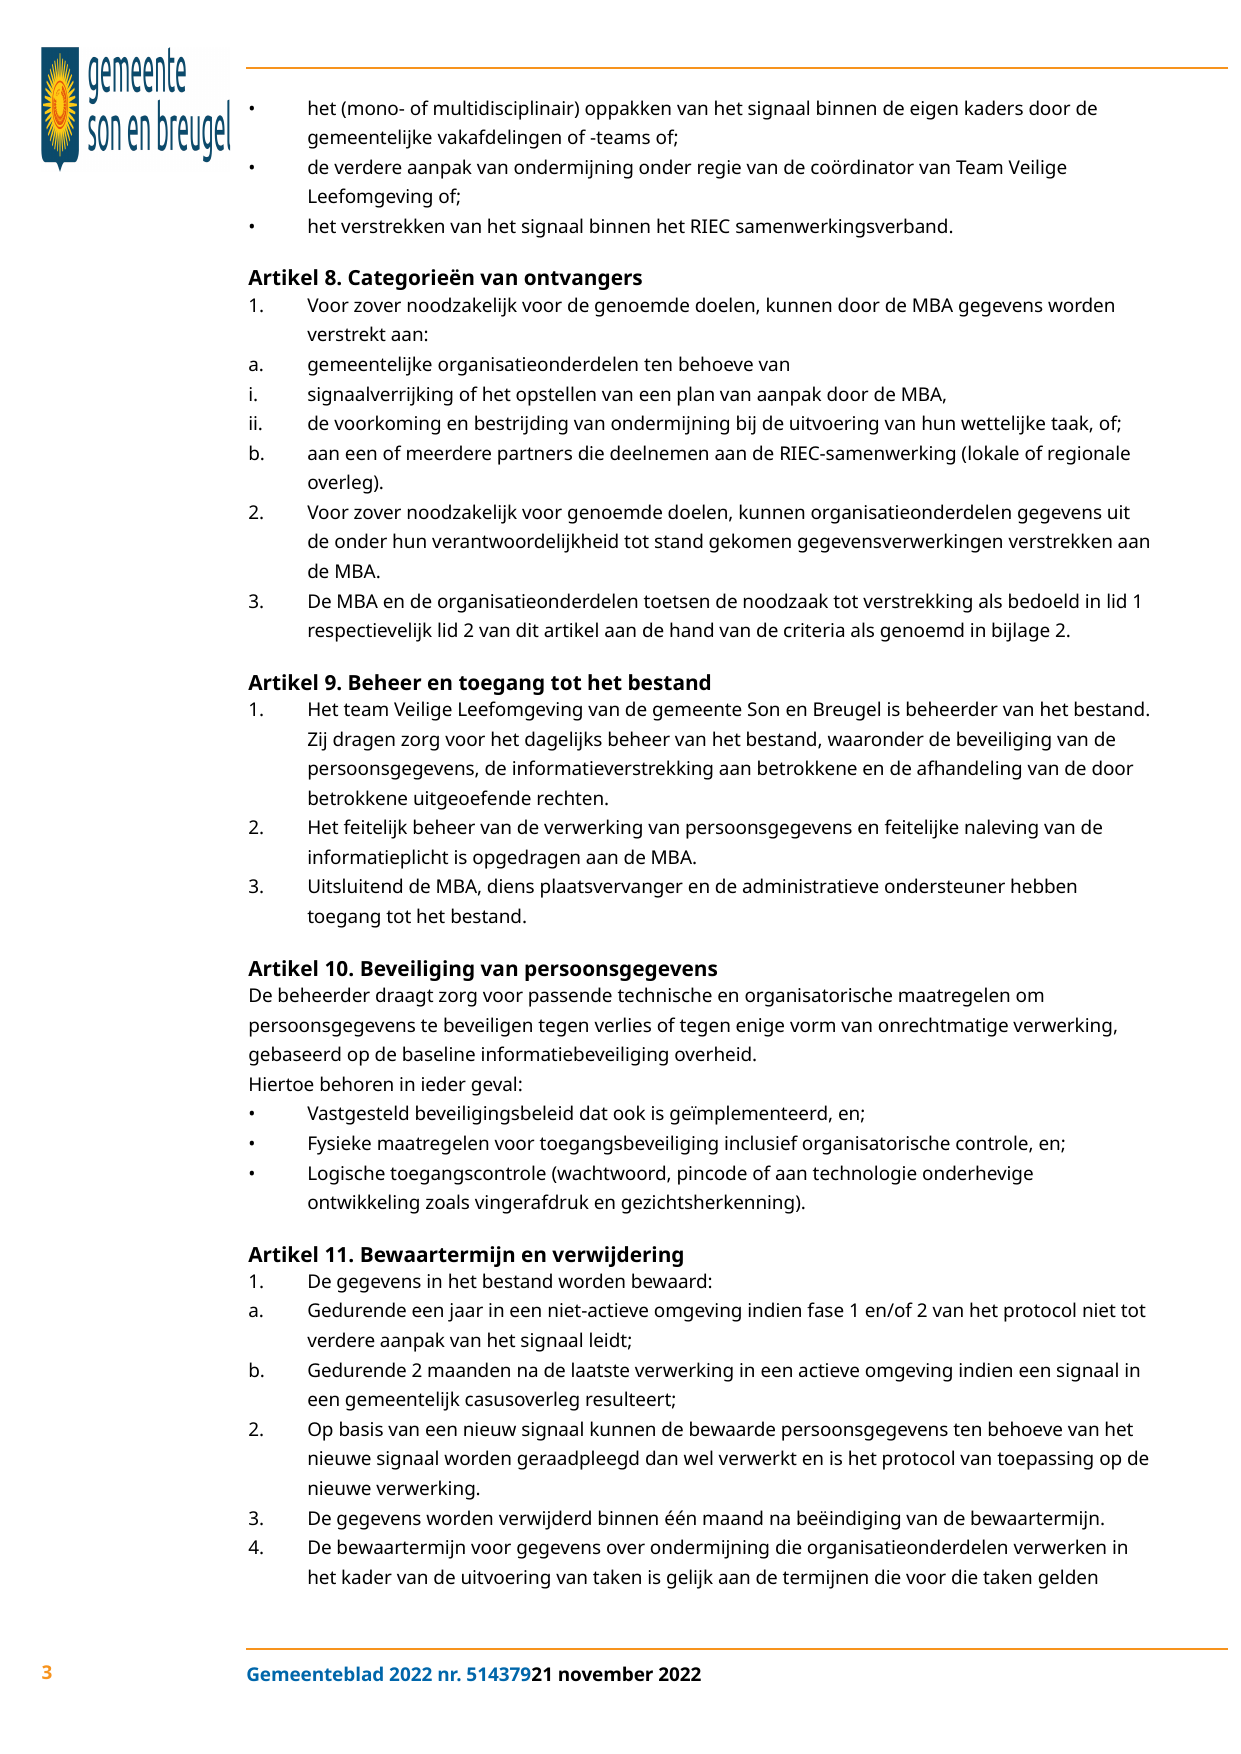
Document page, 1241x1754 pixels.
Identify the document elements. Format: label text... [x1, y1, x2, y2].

text Artikel 9. Beheer en toegang tot het bestand [248, 668, 1152, 696]
list signaalverrijking of het opstellen van een plan van aanpak door de MBA, [248, 381, 1152, 406]
list aan een of meerdere partners die deelnemen aan de RIEC-samenwerking (lokale of regionale overleg). [248, 440, 1152, 495]
list Gedurende een jaar in een niet-actieve omgeving indien fase 1 en/of 2 van het protocol niet tot verdere aanpak van het signaal leidt; [248, 1298, 1152, 1353]
text Artikel 8. Categorieën van ontvangers [248, 263, 1152, 292]
list Fysieke maatregelen voor toegangsbeveiliging inclusief organisatorische controle, en; [248, 1130, 1152, 1156]
list Op basis van een nieuw signaal kunnen de bewaarde persoonsgegevens ten behoeve van het nieuwe signaal worden geraadpleegd dan wel verwerkt en is het protocol van toepassing op de nieuwe verwerking. [248, 1416, 1152, 1501]
picture [41, 47, 231, 172]
list De gegevens in het bestand worden bewaard: [248, 1268, 1152, 1294]
list Voor zover noodzakelijk voor de genoemde doelen, kunnen door de MBA gegevens worden verstrekt aan: [248, 292, 1152, 347]
list Vastgesteld beveiligingsbeleid dat ook is geïmplementeerd, en; [248, 1101, 1152, 1126]
list De gegevens worden verwijderd binnen één maand na beëindiging van de bewaartermijn. [248, 1505, 1152, 1531]
text Artikel 11. Bewaartermijn en verwijdering [248, 1240, 1152, 1268]
list De bewaartermijn voor gegevens over ondermijning die organisatieonderdelen verwerken in het kader van de uitvoering van taken is gelijk aan de termijnen die voor die taken gelden [248, 1534, 1152, 1590]
list Gedurende 2 maanden na de laatste verwerking in een actieve omgeving indien een signaal in een gemeentelijk casusoverleg resulteert; [248, 1357, 1152, 1412]
list Logische toegangscontrole (wachtwoord, pincode of aan technologie onderhevige ontwikkeling zoals vingerafdruk en gezichtsherkenning). [248, 1160, 1152, 1215]
list De MBA en de organisatieonderdelen toetsen de noodzaak tot verstrekking als bedoeld in lid 1 respectievelijk lid 2 van dit artikel aan de hand van de criteria als genoemd in bijlage 2. [248, 588, 1152, 643]
list het (mono- of multidisciplinair) oppakken van het signaal binnen de eigen kaders door de gemeentelijke vakafdelingen of -teams of; [248, 95, 1152, 150]
list het verstrekken van het signaal binnen het RIEC samenwerkingsverband. [248, 213, 1152, 239]
list gemeentelijke organisatieonderdelen ten behoeve van [248, 351, 1152, 377]
list Het feitelijk beheer van de verwerking van persoonsgegevens en feitelijke naleving van de informatieplicht is opgedragen aan de MBA. [248, 814, 1152, 870]
text De beheerder draagt zorg voor passende technische en organisatorische maatregelen om persoonsgegevens te beveiligen tegen verlies of tegen enige vorm van onrechtmatige verwerking, gebaseerd op de baseline informatiebeveiliging overheid. [248, 982, 1152, 1067]
text Artikel 10. Beveiliging van persoonsgegevens [248, 954, 1152, 982]
list Uitsluitend de MBA, diens plaatsvervanger en de administratieve ondersteuner hebben toegang tot het bestand. [248, 874, 1152, 929]
list de verdere aanpak van ondermijning onder regie van de coördinator van Team Veilige Leefomgeving of; [248, 154, 1152, 209]
text Hiertoe behoren in ieder geval: [248, 1071, 1152, 1097]
list Het team Veilige Leefomgeving van de gemeente Son en Breugel is beheerder van het bestand. Zij dragen zorg voor het dagelijks beheer van het bestand, waaronder de beveiliging van de persoonsgegevens, de informatieverstrekking aan betrokkene en de afhandeling van de door betrokkene uitgeoefende rechten. [248, 696, 1152, 811]
list de voorkoming en bestrijding van ondermijning bij de uitvoering van hun wettelijke taak, of; [248, 410, 1152, 436]
list Voor zover noodzakelijk voor genoemde doelen, kunnen organisatieonderdelen gegevens uit de onder hun verantwoordelijkheid tot stand gekomen gegevensverwerkingen verstrekken aan de MBA. [248, 499, 1152, 584]
